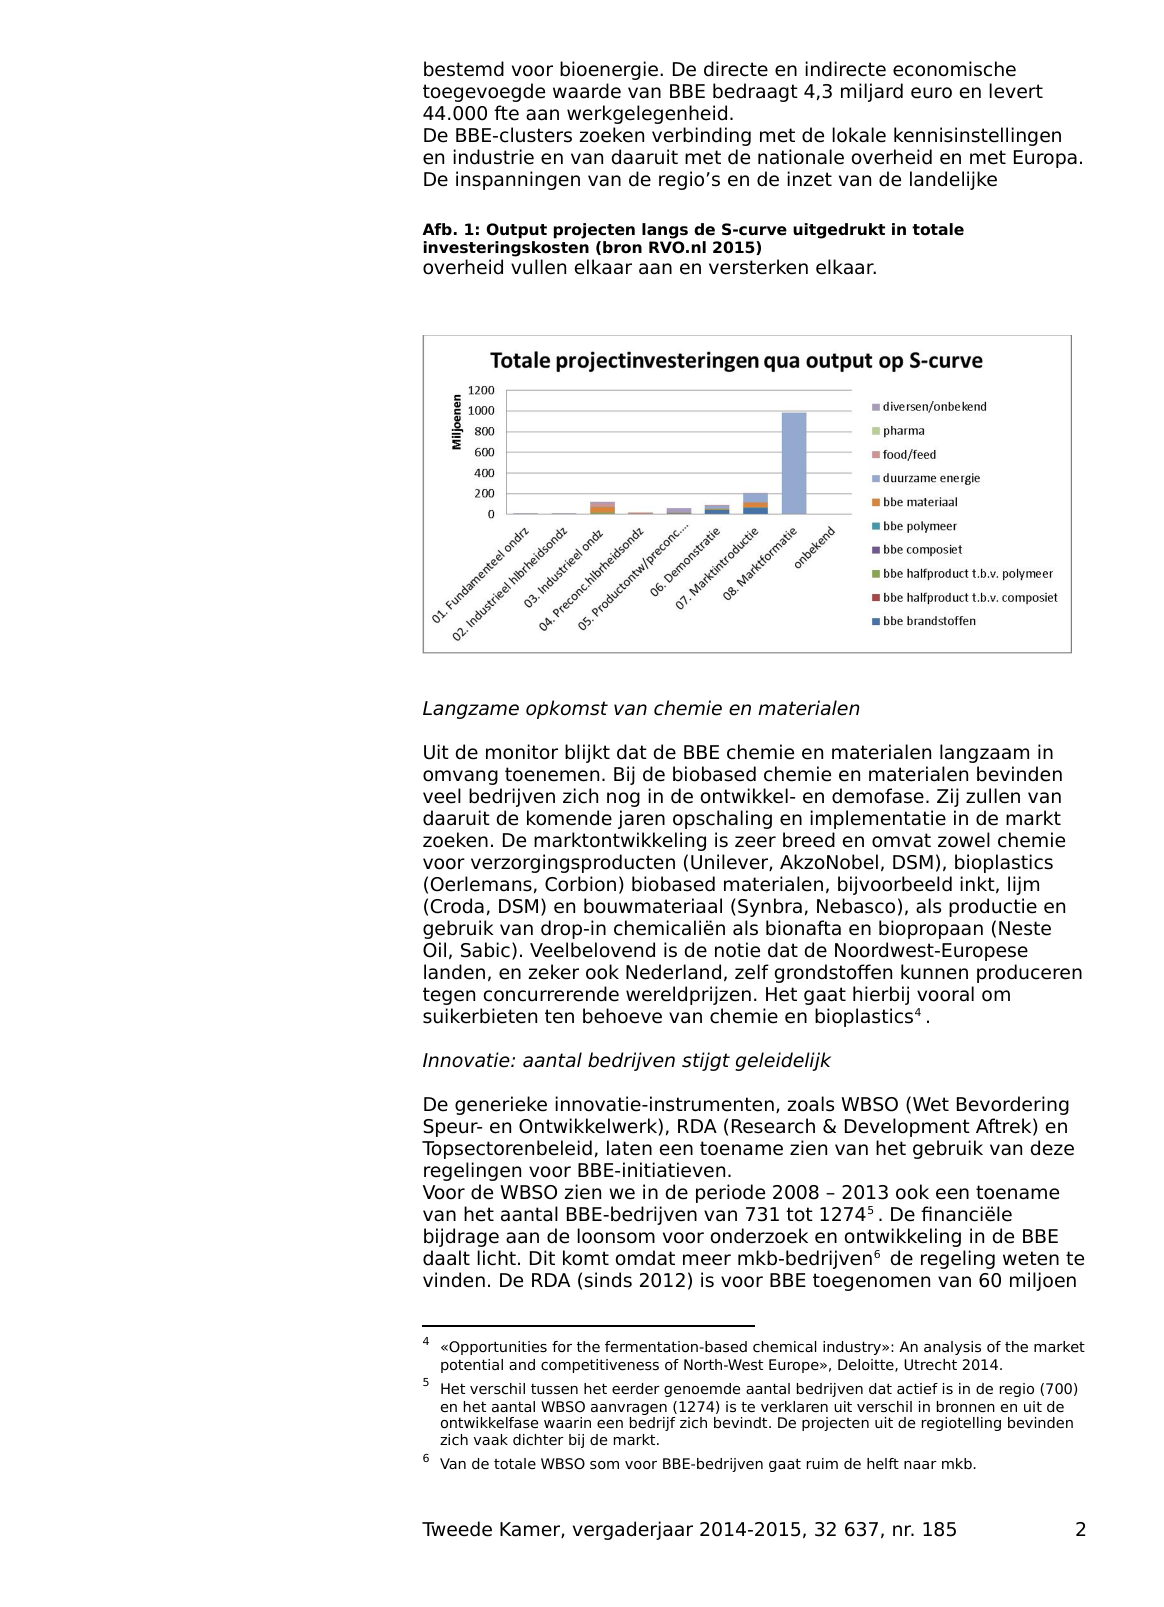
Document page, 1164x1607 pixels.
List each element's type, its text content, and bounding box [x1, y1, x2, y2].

picture [422, 335, 1072, 654]
text Afb. 1: Output projecten langs de S-curve uitgedrukt in totale investeringskosten (bron RVO.nl 2015) [422, 221, 1072, 257]
text Van de totale WBSO som voor BBE-bedrijven gaat ruim de helft naar mkb. [422, 1452, 1087, 1474]
text Voor de WBSO zien we in de periode 2008 – 2013 ook een toename van het aantal BBE-bedrijven van 731 tot 1274. De financiële bijdrage aan de loonsom voor onderzoek en ontwikkeling in de BBE daalt licht. Dit komt omdat meer mkb-bedrijven de regeling weten te vinden. De RDA (sinds 2012) is voor BBE toegenomen van 60 miljoen [422, 1182, 1087, 1292]
text «Opportunities for the fermentation-based chemical industry»: An analysis of the market potential and competitiveness of North-West Europe», Deloitte, Utrecht 2014. [422, 1335, 1087, 1374]
text Het verschil tussen het eerder genoemde aantal bedrijven dat actief is in de regio (700) en het aantal WBSO aanvragen (1274) is te verklaren uit verschil in bronnen en uit de ontwikkelfase waarin een bedrijf zich bevindt. De projecten uit de regiotelling bevinden zich vaak dichter bij de markt. [422, 1377, 1087, 1449]
text De BBE-clusters zoeken verbinding met de lokale kennisinstellingen en industrie en van daaruit met de nationale overheid en met Europa. De inspanningen van de regio’s en de inzet van de landelijke overheid vullen elkaar aan en versterken elkaar. [422, 125, 1087, 279]
text De generieke innovatie-instrumenten, zoals WBSO (Wet Bevordering Speur- en Ontwikkelwerk), RDA (Research & Development Aftrek) en Topsectorenbeleid, laten een toename zien van het gebruik van deze regelingen voor BBE-initiatieven. [422, 1094, 1087, 1182]
subtitle Innovatie: aantal bedrijven stijgt geleidelijk [422, 1050, 1087, 1072]
subtitle Langzame opkomst van chemie en materialen [422, 698, 1087, 720]
text Uit de monitor blijkt dat de BBE chemie en materialen langzaam in omvang toenemen. Bij de biobased chemie en materialen bevinden veel bedrijven zich nog in de ontwikkel- en demofase. Zij zullen van daaruit de komende jaren opschaling en implementatie in de markt zoeken. De marktontwikkeling is zeer breed en omvat zowel chemie voor verzorgingsproducten (Unilever, AkzoNobel, DSM), bioplastics (Oerlemans, Corbion) biobased materialen, bijvoorbeeld inkt, lijm (Croda, DSM) en bouwmateriaal (Synbra, Nebasco), als productie en gebruik van drop-in chemicaliën als bionafta en biopropaan (Neste Oil, Sabic). Veelbelovend is de notie dat de Noordwest-Europese landen, en zeker ook Nederland, zelf grondstoffen kunnen produceren tegen concurrerende wereldprijzen. Het gaat hierbij vooral om suikerbieten ten behoeve van chemie en bioplastics. [422, 742, 1087, 1028]
text bestemd voor bioenergie. De directe en indirecte economische toegevoegde waarde van BBE bedraagt 4,3 miljard euro en levert 44.000 fte aan werkgelegenheid. [422, 59, 1087, 125]
